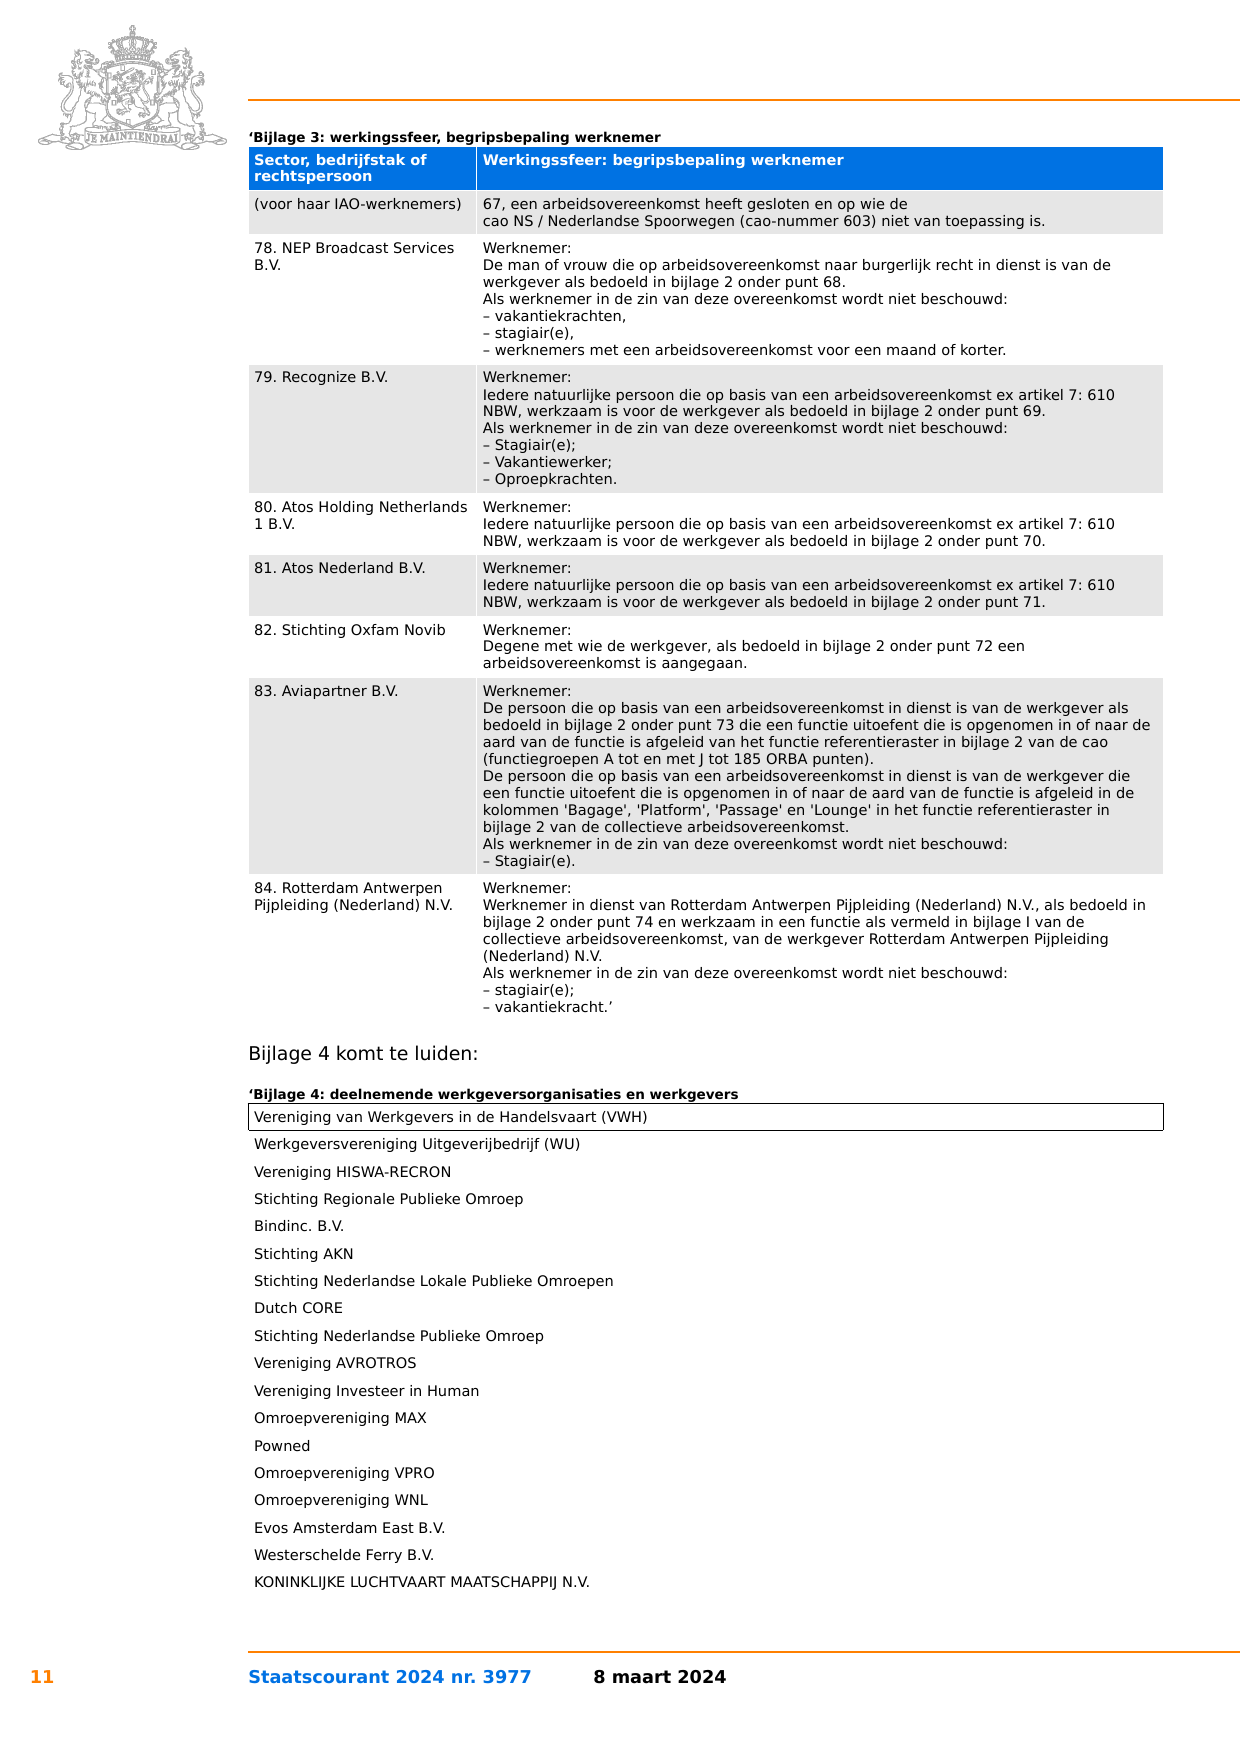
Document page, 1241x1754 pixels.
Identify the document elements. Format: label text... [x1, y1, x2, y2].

picture [38, 25, 227, 150]
table_cell Werknemer: Werknemer in dienst van Rotterdam Antwerpen Pijpleiding (Nederland) N.V., als bedoeld in bijlage 2 onder punt 74 en werkzaam in een functie als vermeld in bijlage I van de collectieve arbeidsovereenkomst, van de werkgever Rotterdam Antwerpen Pijpleiding (Nederland) N.V. Als werknemer in de zin van deze overeenkomst wordt niet beschouwd: – stagiair(e); – vakantiekracht.’ [477, 875, 1163, 1020]
table_cell Omroepvereniging MAX [249, 1405, 1163, 1432]
table_cell Stichting Nederlandse Publieke Omroep [249, 1323, 1163, 1349]
table_cell 80. Atos Holding Netherlands 1 B.V. [249, 494, 476, 554]
table_cell 84. Rotterdam Antwerpen Pijpleiding (Nederland) N.V. [249, 875, 476, 1020]
table_cell Werknemer: Iedere natuurlijke persoon die op basis van een arbeidsovereenkomst ex artikel 7: 610 NBW, werkzaam is voor de werkgever als bedoeld in bijlage 2 onder punt 69. Als werknemer in de zin van deze overeenkomst wordt niet beschouwd: – Stagiair(e); – Vakantiewerker; – Oproepkrachten. [477, 365, 1163, 493]
table_cell Bindinc. B.V. [249, 1214, 1163, 1240]
table_header ‘Bijlage 3: werkingssfeer, begripsbepaling werknemer [248, 130, 1163, 146]
table_cell 79. Recognize B.V. [249, 365, 476, 493]
table_cell KONINKLIJKE LUCHTVAART MAATSCHAPPIJ N.V. [249, 1570, 1163, 1596]
table_cell 81. Atos Nederland B.V. [249, 555, 476, 616]
table_cell 67, een arbeidsovereenkomst heeft gesloten en op wie de cao NS / Nederlandse Spoorwegen (cao-nummer 603) niet van toepassing is. [477, 191, 1163, 234]
table_cell Werknemer: De man of vrouw die op arbeidsovereenkomst naar burgerlijk recht in dienst is van de werkgever als bedoeld in bijlage 2 onder punt 68. Als werknemer in de zin van deze overeenkomst wordt niet beschouwd: – vakantiekrachten, – stagiair(e), – werknemers met een arbeidsovereenkomst voor een maand of korter. [477, 235, 1163, 364]
table_cell Vereniging AVROTROS [249, 1351, 1163, 1377]
table_cell 78. NEP Broadcast Services B.V. [249, 235, 476, 364]
table_cell Omroepvereniging VPRO [249, 1460, 1163, 1486]
table_cell Vereniging Investeer in Human [249, 1378, 1163, 1404]
table_cell Werknemer: Iedere natuurlijke persoon die op basis van een arbeidsovereenkomst ex artikel 7: 610 NBW, werkzaam is voor de werkgever als bedoeld in bijlage 2 onder punt 71. [477, 555, 1163, 616]
table_cell Westerschelde Ferry B.V. [249, 1542, 1163, 1569]
table_cell Werknemer: Degene met wie de werkgever, als bedoeld in bijlage 2 onder punt 72 een arbeidsovereenkomst is aangegaan. [477, 617, 1163, 677]
table_cell Stichting AKN [249, 1241, 1163, 1267]
table_cell Werkingssfeer: begripsbepaling werknemer [477, 147, 1163, 190]
table_cell Omroepvereniging WNL [249, 1488, 1163, 1514]
table_cell Stichting Nederlandse Lokale Publieke Omroepen [249, 1268, 1163, 1295]
table_cell Werkgeversvereniging Uitgeverijbedrijf (WU) [249, 1131, 1163, 1158]
table_cell Werknemer: De persoon die op basis van een arbeidsovereenkomst in dienst is van de werkgever als bedoeld in bijlage 2 onder punt 73 die een functie uitoefent die is opgenomen in of naar de aard van de functie is afgeleid van het functie referentieraster in bijlage 2 van de cao (functiegroepen A tot en met J tot 185 ORBA punten). De persoon die op basis van een arbeidsovereenkomst in dienst is van de werkgever die een functie uitoefent die is opgenomen in of naar de aard van de functie is afgeleid in de kolommen 'Bagage', 'Platform', 'Passage' en 'Lounge' in het functie referentieraster in bijlage 2 van de collectieve arbeidsovereenkomst. Als werknemer in de zin van deze overeenkomst wordt niet beschouwd: – Stagiair(e). [477, 678, 1163, 874]
table_cell Powned [249, 1433, 1163, 1459]
text Bijlage 4 komt te luiden: [248, 1043, 1163, 1065]
table_cell Vereniging HISWA-RECRON [249, 1159, 1163, 1185]
table_cell Evos Amsterdam East B.V. [249, 1515, 1163, 1541]
table_cell 83. Aviapartner B.V. [249, 678, 476, 874]
table_header ‘Bijlage 4: deelnemende werkgeversorganisaties en werkgevers [248, 1087, 1163, 1103]
table_cell Vereniging van Werkgevers in de Handelsvaart (VWH) [249, 1104, 1163, 1130]
table_cell (voor haar IAO-werknemers) [249, 191, 476, 234]
table_cell Sector, bedrijfstak of rechtspersoon [249, 147, 476, 190]
table_cell 82. Stichting Oxfam Novib [249, 617, 476, 677]
table_cell Stichting Regionale Publieke Omroep [249, 1186, 1163, 1212]
table_cell Dutch CORE [249, 1296, 1163, 1322]
table_cell Werknemer: Iedere natuurlijke persoon die op basis van een arbeidsovereenkomst ex artikel 7: 610 NBW, werkzaam is voor de werkgever als bedoeld in bijlage 2 onder punt 70. [477, 494, 1163, 554]
